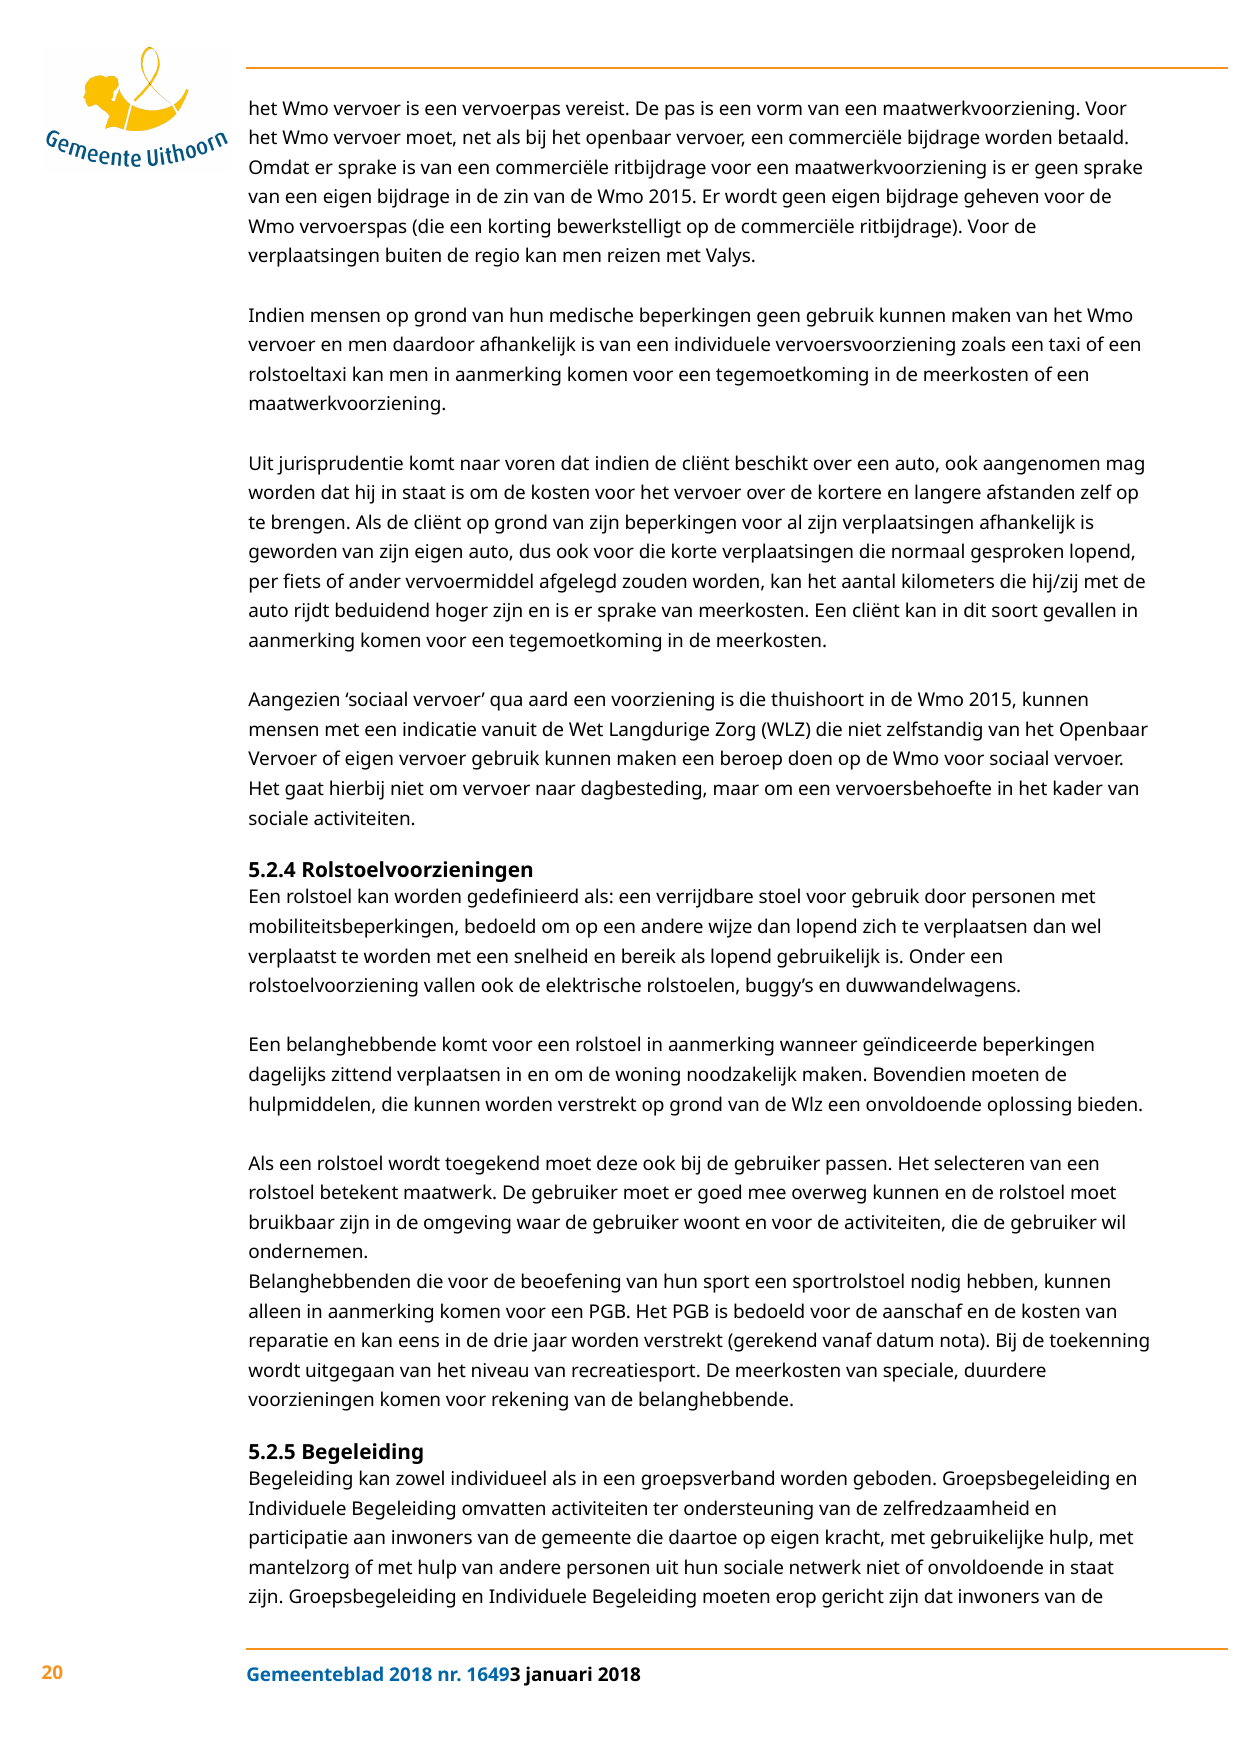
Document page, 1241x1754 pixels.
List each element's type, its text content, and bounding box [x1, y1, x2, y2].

text Indien mensen op grond van hun medische beperkingen geen gebruik kunnen maken van het Wmo vervoer en men daardoor afhankelijk is van een individuele vervoersvoorziening zoals een taxi of een rolstoeltaxi kan men in aanmerking komen voor een tegemoetkoming in de meerkosten of een maatwerkvoorziening. [248, 302, 1152, 416]
text Als een rolstoel wordt toegekend moet deze ook bij de gebruiker passen. Het selecteren van een rolstoel betekent maatwerk. De gebruiker moet er goed mee overweg kunnen en de rolstoel moet bruikbaar zijn in de omgeving waar de gebruiker woont en voor de activiteiten, die de gebruiker wil ondernemen. [248, 1150, 1152, 1264]
text Aangezien ‘sociaal vervoer’ qua aard een voorziening is die thuishoort in de Wmo 2015, kunnen mensen met een indicatie vanuit de Wet Langdurige Zorg (WLZ) die niet zelfstandig van het Openbaar Vervoer of eigen vervoer gebruik kunnen maken een beroep doen op de Wmo voor sociaal vervoer. Het gaat hierbij niet om vervoer naar dagbesteding, maar om een vervoersbehoefte in het kader van sociale activiteiten. [248, 686, 1152, 831]
text 5.2.4 Rolstoelvoorzieningen [248, 855, 1152, 884]
text 5.2.5 Begeleiding [248, 1437, 1152, 1465]
picture [41, 47, 231, 172]
text Belanghebbenden die voor de beoefening van hun sport een sportrolstoel nodig hebben, kunnen alleen in aanmerking komen voor een PGB. Het PGB is bedoeld voor de aanschaf en de kosten van reparatie en kan eens in de drie jaar worden verstrekt (gerekend vanaf datum nota). Bij de toekenning wordt uitgegaan van het niveau van recreatiesport. De meerkosten van speciale, duurdere voorzieningen komen voor rekening van de belanghebbende. [248, 1268, 1152, 1412]
text Uit jurisprudentie komt naar voren dat indien de cliënt beschikt over een auto, ook aangenomen mag worden dat hij in staat is om de kosten voor het vervoer over de kortere en langere afstanden zelf op te brengen. Als de cliënt op grond van zijn beperkingen voor al zijn verplaatsingen afhankelijk is geworden van zijn eigen auto, dus ook voor die korte verplaatsingen die normaal gesproken lopend, per fiets of ander vervoermiddel afgelegd zouden worden, kan het aantal kilometers die hij/zij met de auto rijdt beduidend hoger zijn en is er sprake van meerkosten. Een cliënt kan in dit soort gevallen in aanmerking komen voor een tegemoetkoming in de meerkosten. [248, 450, 1152, 653]
text Begeleiding kan zowel individueel als in een groepsverband worden geboden. Groepsbegeleiding en Individuele Begeleiding omvatten activiteiten ter ondersteuning van de zelfredzaamheid en participatie aan inwoners van de gemeente die daartoe op eigen kracht, met gebruikelijke hulp, met mantelzorg of met hulp van andere personen uit hun sociale netwerk niet of onvoldoende in staat zijn. Groepsbegeleiding en Individuele Begeleiding moeten erop gericht zijn dat inwoners van de [248, 1465, 1152, 1609]
text Een rolstoel kan worden gedefinieerd als: een verrijdbare stoel voor gebruik door personen met mobiliteitsbeperkingen, bedoeld om op een andere wijze dan lopend zich te verplaatsen dan wel verplaatst te worden met een snelheid en bereik als lopend gebruikelijk is. Onder een rolstoelvoorziening vallen ook de elektrische rolstoelen, buggy’s en duwwandelwagens. [248, 884, 1152, 998]
text Een belanghebbende komt voor een rolstoel in aanmerking wanneer geïndiceerde beperkingen dagelijks zittend verplaatsen in en om de woning noodzakelijk maken. Bovendien moeten de hulpmiddelen, die kunnen worden verstrekt op grond van de Wlz een onvoldoende oplossing bieden. [248, 1032, 1152, 1116]
text het Wmo vervoer is een vervoerpas vereist. De pas is een vorm van een maatwerkvoorziening. Voor het Wmo vervoer moet, net als bij het openbaar vervoer, een commerciële bijdrage worden betaald. Omdat er sprake is van een commerciële ritbijdrage voor een maatwerkvoorziening is er geen sprake van een eigen bijdrage in de zin van de Wmo 2015. Er wordt geen eigen bijdrage geheven voor de Wmo vervoerspas (die een korting bewerkstelligt op de commerciële ritbijdrage). Voor de verplaatsingen buiten de regio kan men reizen met Valys. [248, 95, 1152, 268]
